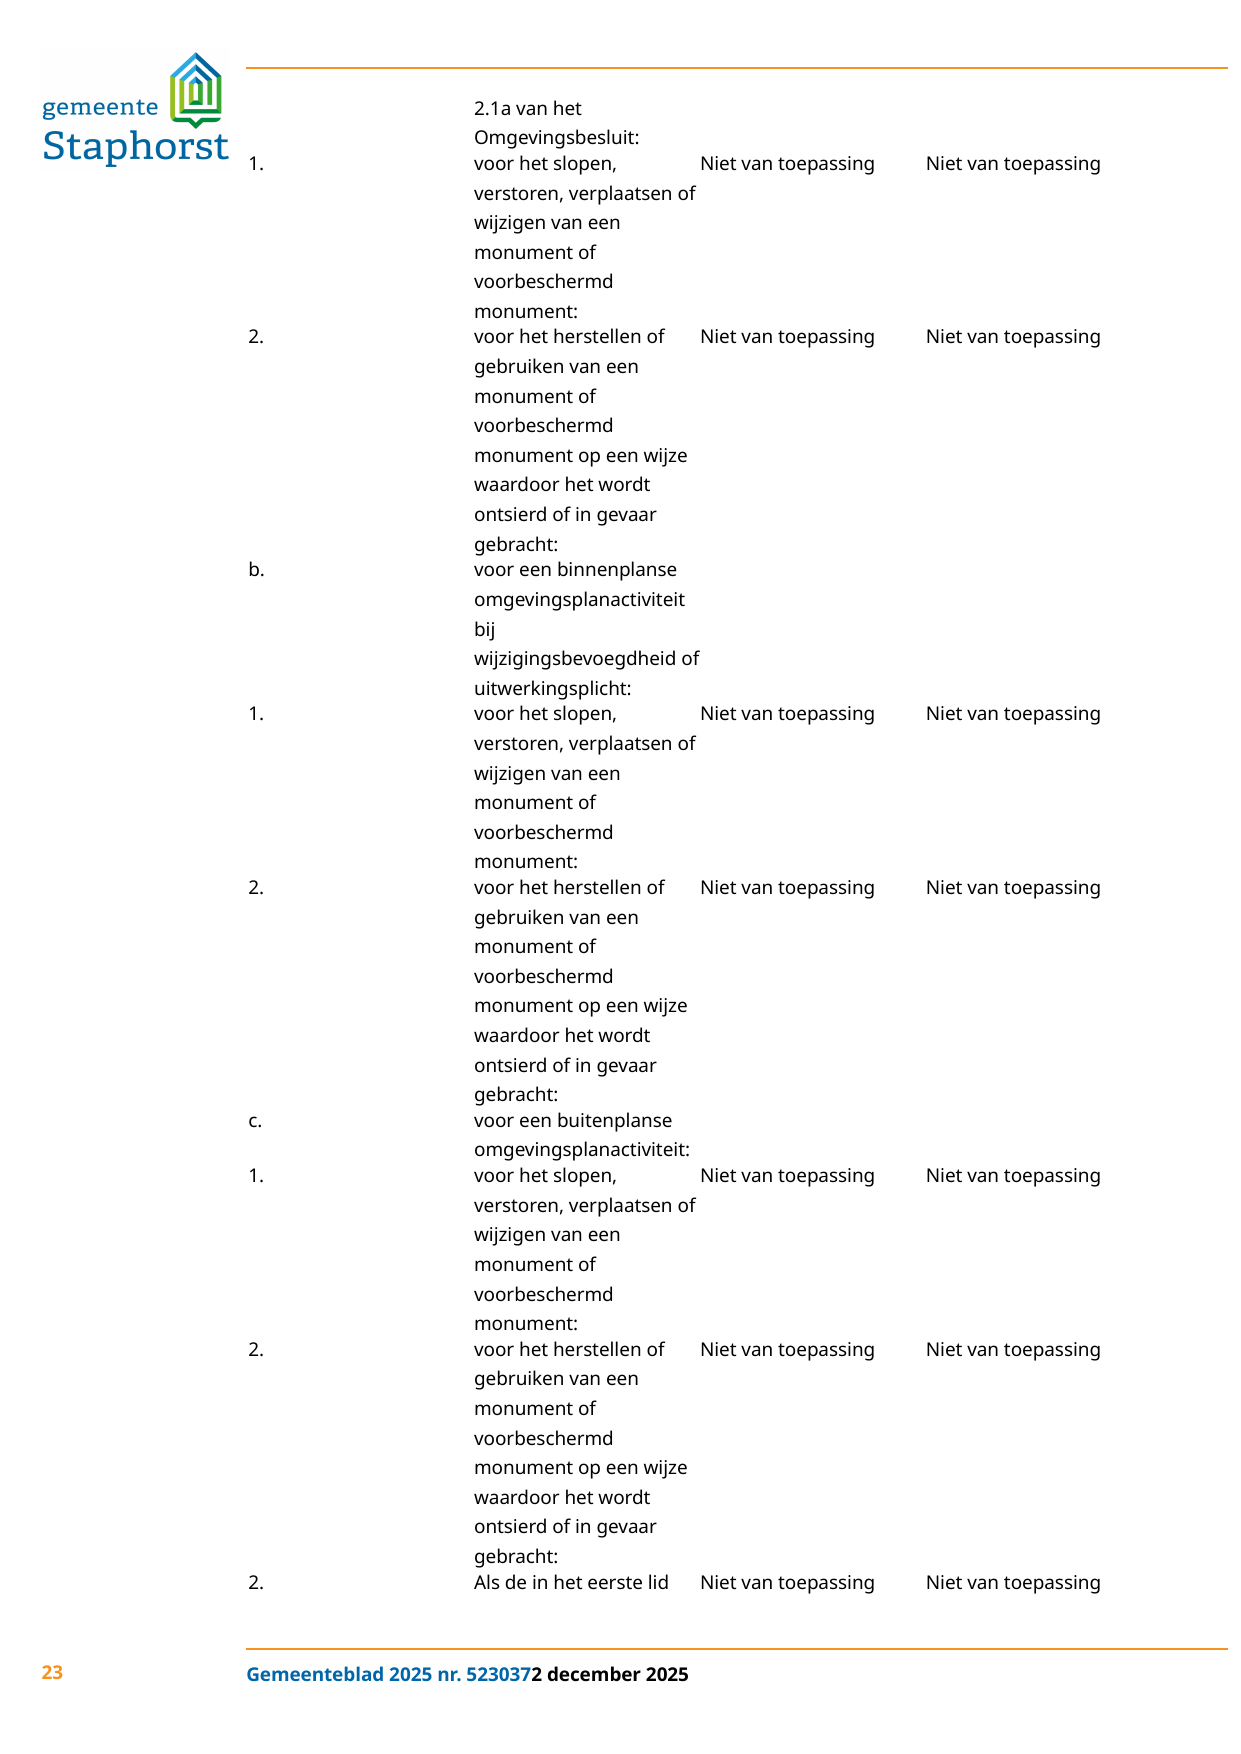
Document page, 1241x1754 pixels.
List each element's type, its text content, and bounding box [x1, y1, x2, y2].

table_cell 2. [248, 874, 474, 1107]
table_cell Als de in het eerste lid [474, 1569, 700, 1594]
table_cell Niet van toepassing [926, 324, 1152, 557]
table_cell Niet van toepassing [700, 1336, 926, 1569]
table_cell [700, 95, 926, 150]
table_cell voor een binnenplanse omgevingsplanactiviteit bij wijzigingsbevoegdheid of uitwerkingsplicht: [474, 557, 700, 701]
table_cell Niet van toepassing [700, 1163, 926, 1336]
table_cell 2. [248, 1569, 474, 1594]
table_cell voor het herstellen of gebruiken van een monument of voorbeschermd monument op een wijze waardoor het wordt ontsierd of in gevaar gebracht: [474, 324, 700, 557]
table_cell [700, 557, 926, 701]
table_cell b. [248, 557, 474, 701]
picture [41, 47, 231, 172]
table_cell voor een buitenplanse omgevingsplanactiviteit: [474, 1107, 700, 1162]
table_cell c. [248, 1107, 474, 1162]
table_cell 1. [248, 1163, 474, 1336]
table_cell Niet van toepassing [926, 150, 1152, 324]
table_cell [926, 557, 1152, 701]
table_cell [700, 1107, 926, 1162]
table_cell Niet van toepassing [926, 701, 1152, 874]
table_cell Niet van toepassing [700, 874, 926, 1107]
table_cell Niet van toepassing [700, 150, 926, 324]
table_cell 2. [248, 1336, 474, 1569]
table_cell voor het slopen, verstoren, verplaatsen of wijzigen van een monument of voorbeschermd monument: [474, 150, 700, 324]
table_cell voor het slopen, verstoren, verplaatsen of wijzigen van een monument of voorbeschermd monument: [474, 1163, 700, 1336]
table_cell [248, 95, 474, 150]
table_cell Niet van toepassing [926, 1569, 1152, 1594]
table_cell voor het herstellen of gebruiken van een monument of voorbeschermd monument op een wijze waardoor het wordt ontsierd of in gevaar gebracht: [474, 874, 700, 1107]
table_cell Niet van toepassing [700, 1569, 926, 1594]
table_cell Niet van toepassing [700, 324, 926, 557]
table_cell voor het slopen, verstoren, verplaatsen of wijzigen van een monument of voorbeschermd monument: [474, 701, 700, 874]
table_cell 1. [248, 150, 474, 324]
table_cell Niet van toepassing [926, 1336, 1152, 1569]
table_cell 1. [248, 701, 474, 874]
table_cell 2.1a van het Omgevingsbesluit: [474, 95, 700, 150]
table_cell 2. [248, 324, 474, 557]
table_cell voor het herstellen of gebruiken van een monument of voorbeschermd monument op een wijze waardoor het wordt ontsierd of in gevaar gebracht: [474, 1336, 700, 1569]
table_cell Niet van toepassing [926, 874, 1152, 1107]
table_cell Niet van toepassing [700, 701, 926, 874]
table_cell [926, 95, 1152, 150]
table_cell Niet van toepassing [926, 1163, 1152, 1336]
table_cell [926, 1107, 1152, 1162]
